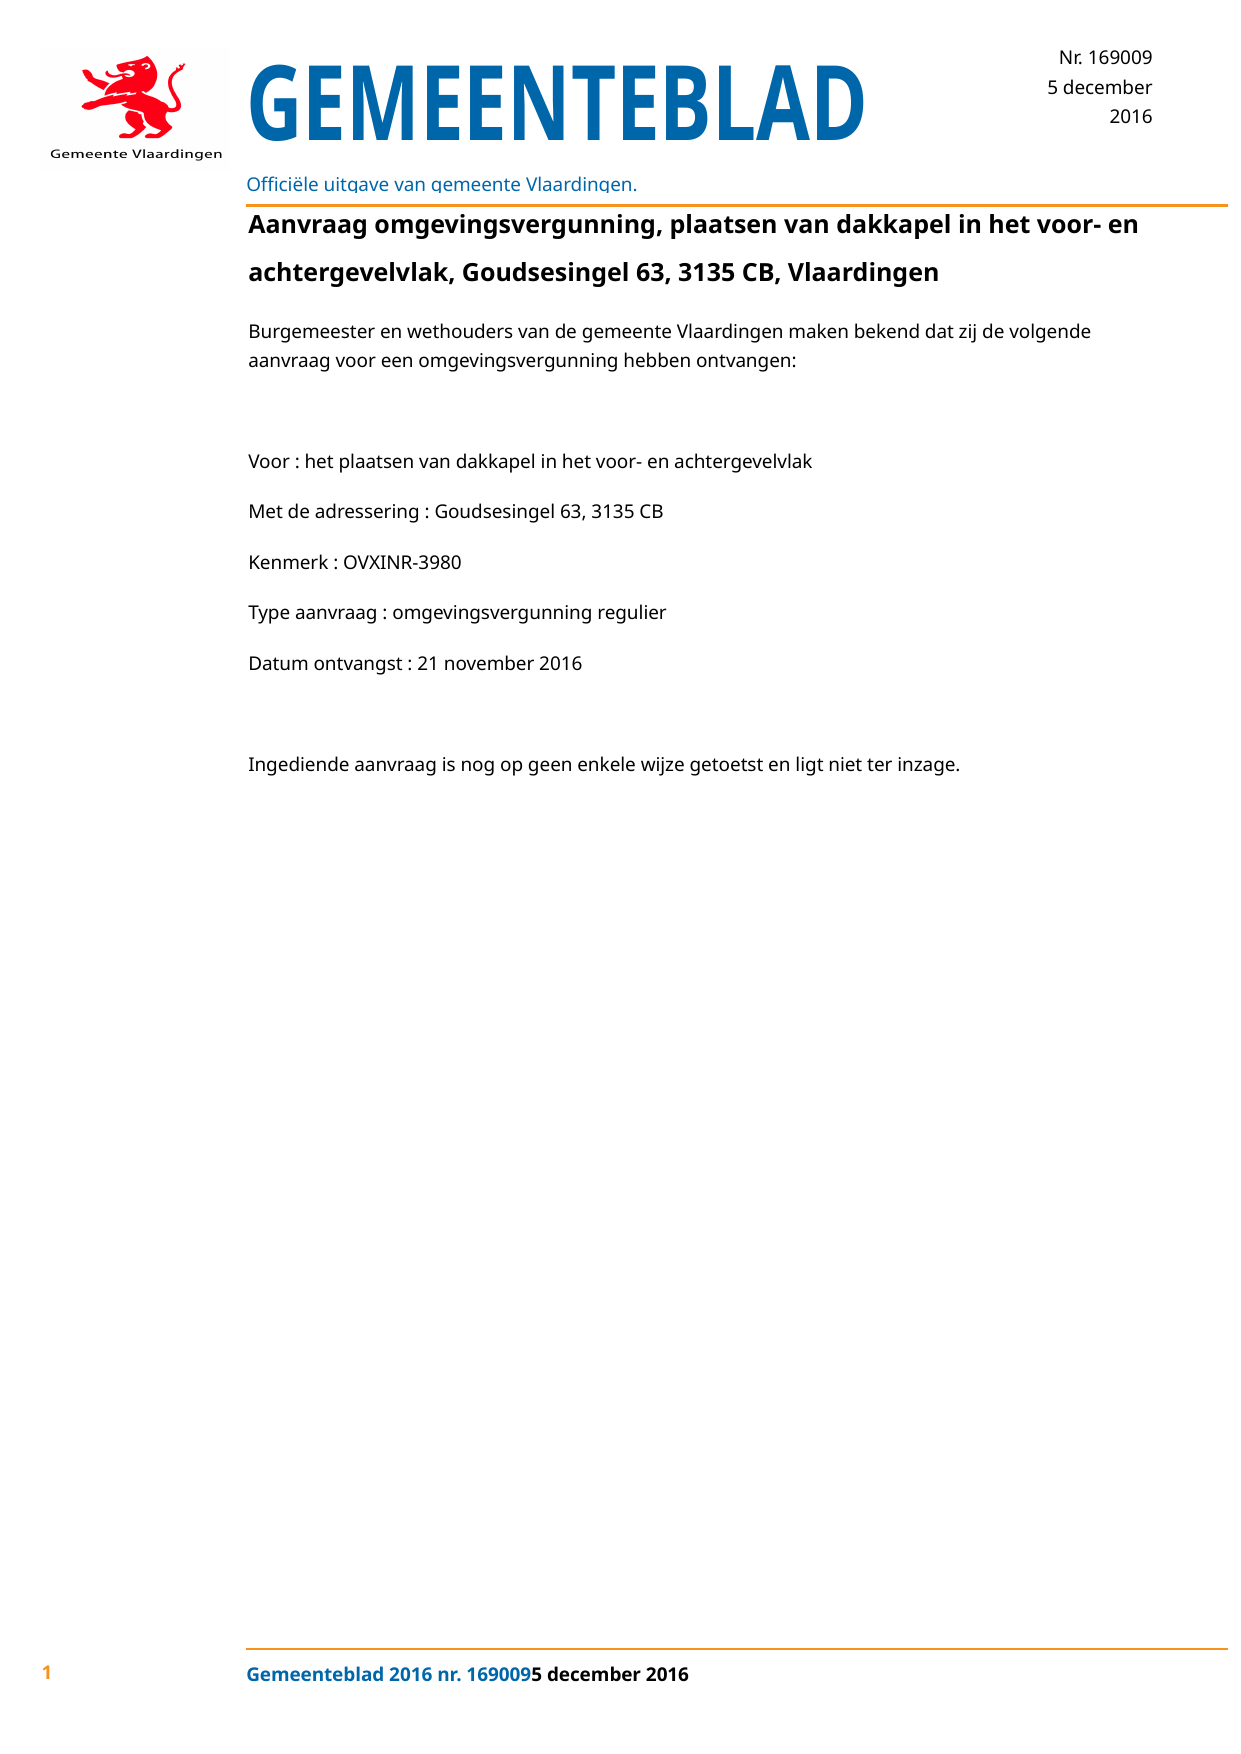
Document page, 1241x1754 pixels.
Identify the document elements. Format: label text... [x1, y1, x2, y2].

picture [41, 47, 231, 172]
text Type aanvraag : omgevingsvergunning regulier [248, 599, 1152, 625]
text Ingediende aanvraag is nog op geen enkele wijze getoetst en ligt niet ter inzage. [248, 751, 1152, 777]
text Voor : het plaatsen van dakkapel in het voor- en achtergevelvlak [248, 448, 1152, 474]
text Kenmerk : OVXINR-3980 [248, 549, 1152, 575]
text Aanvraag omgevingsvergunning, plaatsen van dakkapel in het voor- en achtergevelvlak, Goudsesingel 63, 3135 CB, Vlaardingen [248, 207, 1152, 288]
text Datum ontvangst : 21 november 2016 [248, 650, 1152, 676]
text Met de adressering : Goudsesingel 63, 3135 CB [248, 499, 1152, 524]
text Burgemeester en wethouders van de gemeente Vlaardingen maken bekend dat zij de volgende aanvraag voor een omgevingsvergunning hebben ontvangen: [248, 318, 1152, 373]
